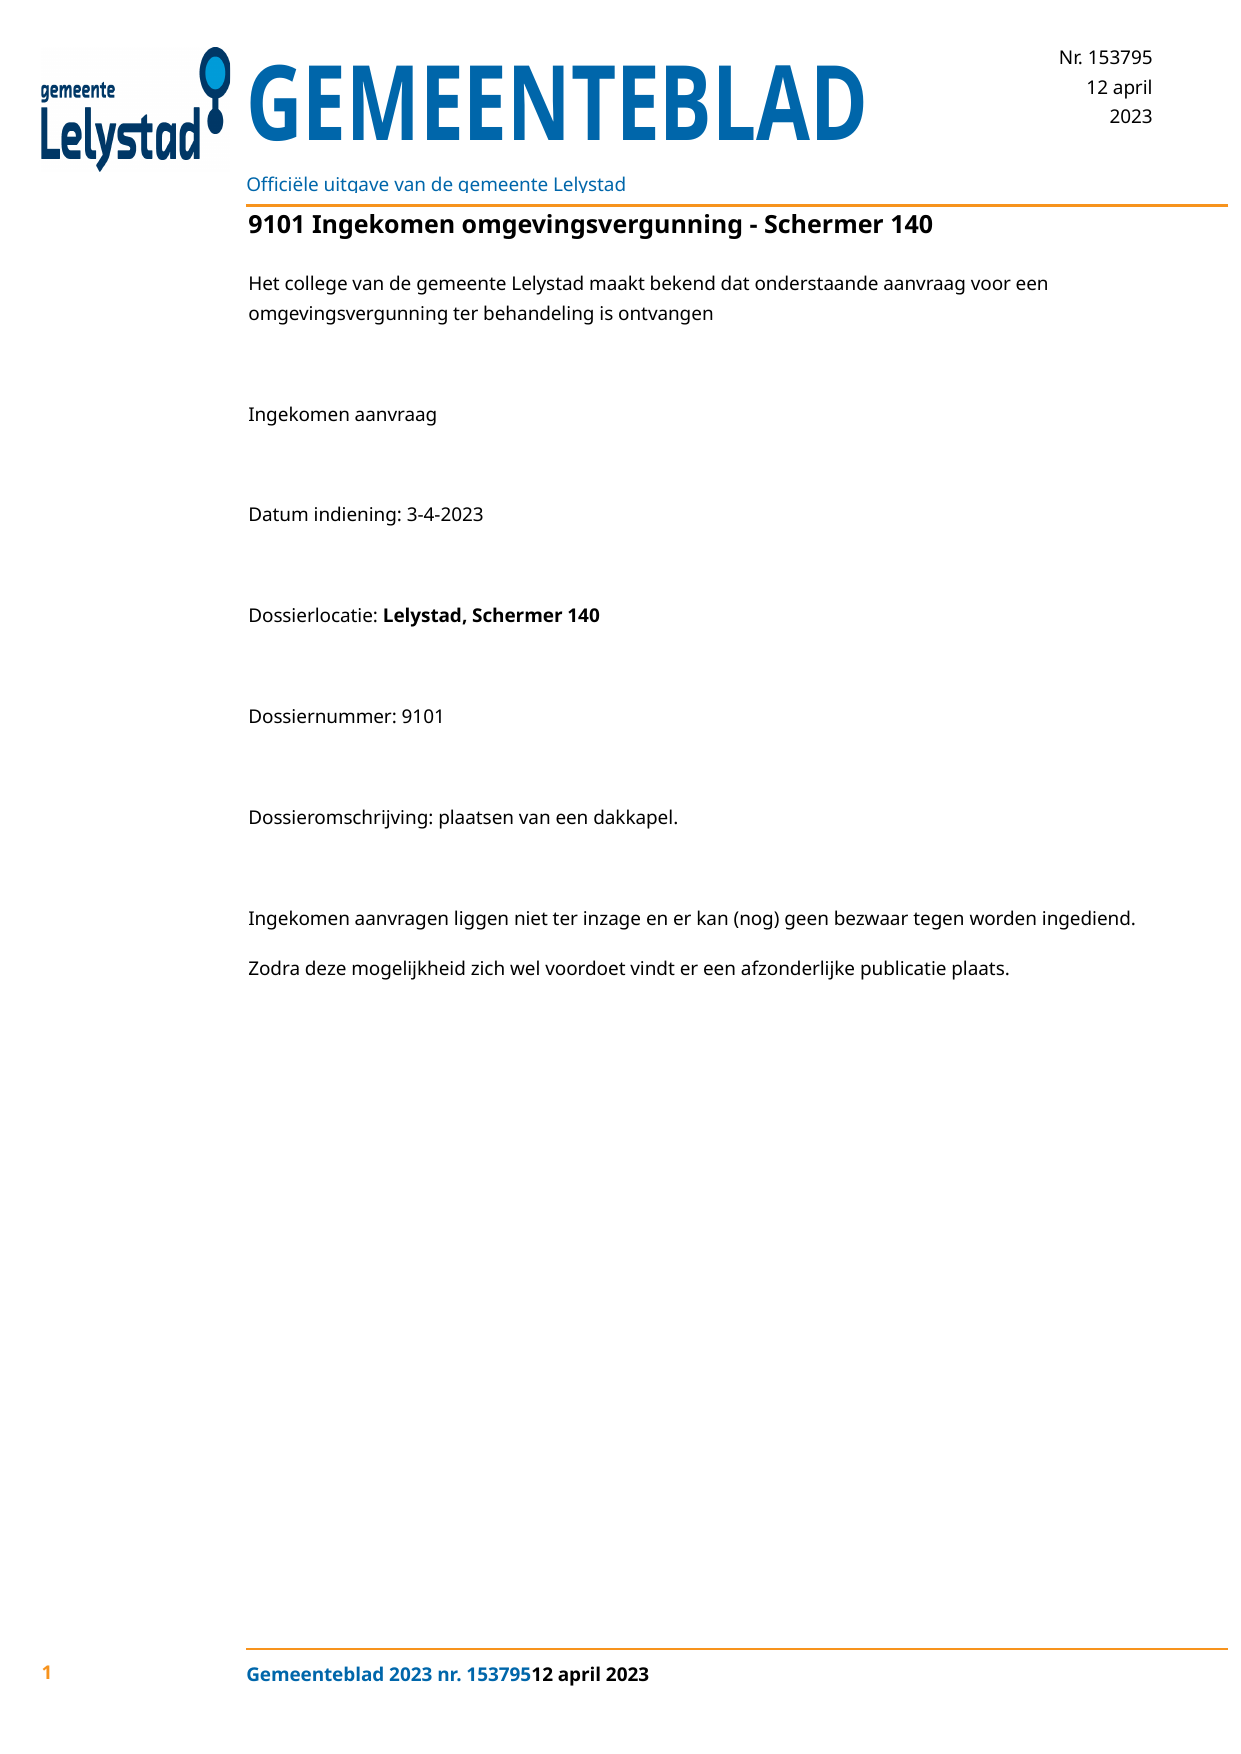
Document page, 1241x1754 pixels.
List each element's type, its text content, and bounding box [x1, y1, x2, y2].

text Ingekomen aanvragen liggen niet ter inzage en er kan (nog) geen bezwaar tegen worden ingediend. [248, 905, 1152, 931]
text Dossieromschrijving: plaatsen van een dakkapel. [248, 804, 1152, 830]
text Dossiernummer: 9101 [248, 703, 1152, 729]
text Het college van de gemeente Lelystad maakt bekend dat onderstaande aanvraag voor een omgevingsvergunning ter behandeling is ontvangen [248, 270, 1152, 326]
text 9101 Ingekomen omgevingsvergunning - Schermer 140 [248, 207, 1152, 241]
text Ingekomen aanvraag [248, 401, 1152, 426]
text Dossierlocatie: Lelystad, Schermer 140 [248, 602, 1152, 628]
text Zodra deze mogelijkheid zich wel voordoet vindt er een afzonderlijke publicatie plaats. [248, 955, 1152, 981]
picture [41, 47, 231, 172]
text Datum indiening: 3-4-2023 [248, 502, 1152, 527]
